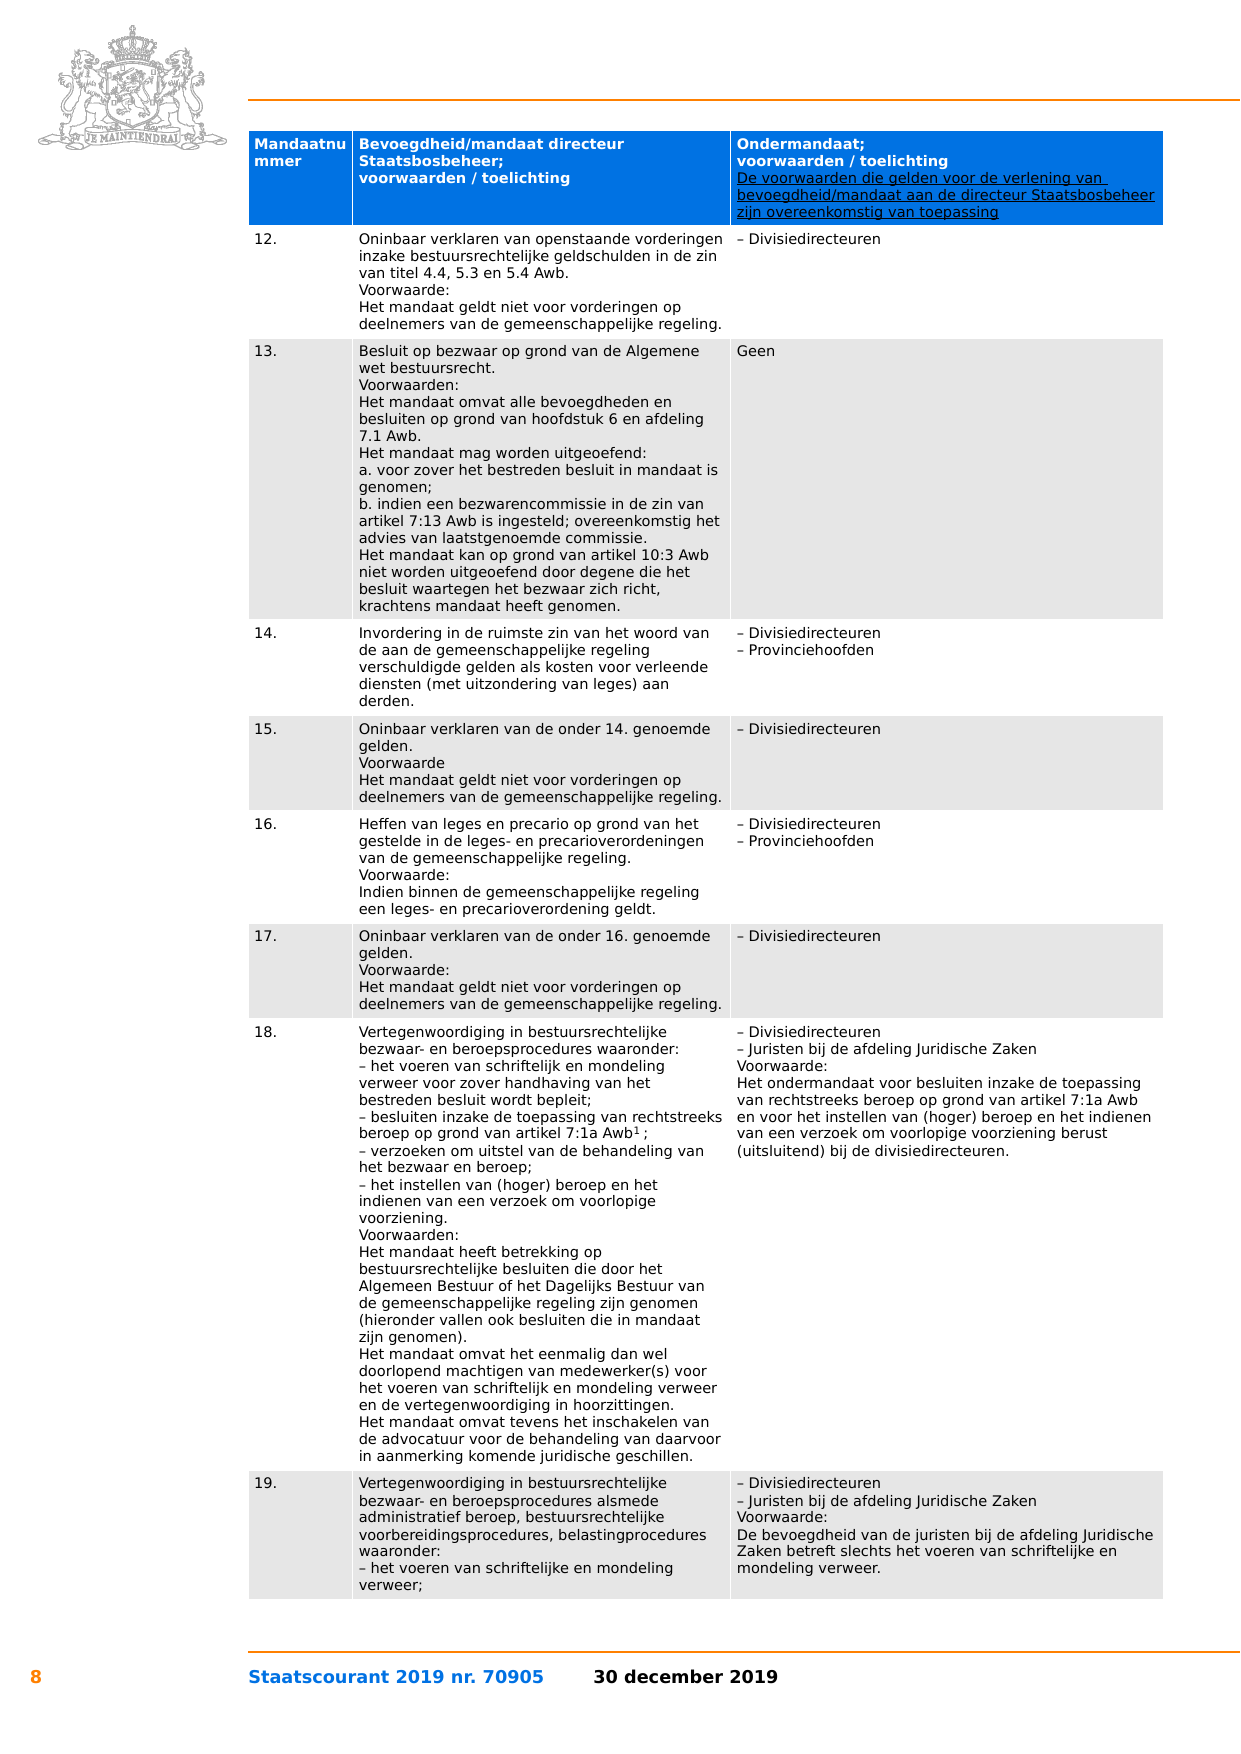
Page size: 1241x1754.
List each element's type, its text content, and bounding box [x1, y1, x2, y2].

table_cell – Divisiedirecteuren – Juristen bij de afdeling Juridische Zaken Voorwaarde: De bevoegdheid van de juristen bij de afdeling Juridische Zaken betreft slechts het voeren van schriftelijke en mondeling verweer. [731, 1471, 1163, 1599]
table_cell Oninbaar verklaren van de onder 14. genoemde gelden. Voorwaarde Het mandaat geldt niet voor vorderingen op deelnemers van de gemeenschappelijke regeling. [353, 716, 730, 810]
table_cell 19. [249, 1471, 352, 1599]
table_cell 16. [249, 811, 352, 922]
table_cell 17. [249, 924, 352, 1018]
table_cell 14. [249, 621, 352, 715]
table_cell 15. [249, 716, 352, 810]
table_cell Oninbaar verklaren van de onder 16. genoemde gelden. Voorwaarde: Het mandaat geldt niet voor vorderingen op deelnemers van de gemeenschappelijke regeling. [353, 924, 730, 1018]
table_cell Besluit op bezwaar op grond van de Algemene wet bestuursrecht. Voorwaarden: Het mandaat omvat alle bevoegdheden en besluiten op grond van hoofdstuk 6 en afdeling 7.1 Awb. Het mandaat mag worden uitgeoefend: a. voor zover het bestreden besluit in mandaat is genomen; b. indien een bezwarencommissie in de zin van artikel 7:13 Awb is ingesteld; overeenkomstig het advies van laatstgenoemde commissie. Het mandaat kan op grond van artikel 10:3 Awb niet worden uitgeoefend door degene die het besluit waartegen het bezwaar zich richt, krachtens mandaat heeft genomen. [353, 339, 730, 619]
table_cell – Divisiedirecteuren [731, 226, 1163, 337]
table_cell – Divisiedirecteuren – Juristen bij de afdeling Juridische Zaken Voorwaarde: Het ondermandaat voor besluiten inzake de toepassing van rechtstreeks beroep op grond van artikel 7:1a Awb en voor het instellen van (hoger) beroep en het indienen van een verzoek om voorlopige voorziening berust (uitsluitend) bij de divisiedirecteuren. [731, 1019, 1163, 1470]
picture [38, 25, 227, 150]
table_cell – Divisiedirecteuren [731, 924, 1163, 1018]
table_cell – Divisiedirecteuren – Provinciehoofden [731, 811, 1163, 922]
table_cell Geen [731, 339, 1163, 619]
table_header Mandaatnummer [249, 131, 352, 225]
table_cell Invordering in de ruimste zin van het woord van de aan de gemeenschappelijke regeling verschuldigde gelden als kosten voor verleende diensten (met uitzondering van leges) aan derden. [353, 621, 730, 715]
table_cell 13. [249, 339, 352, 619]
table_header Bevoegdheid/mandaat directeur Staatsbosbeheer; voorwaarden / toelichting [353, 131, 730, 225]
table_header Ondermandaat; voorwaarden / toelichting De voorwaarden die gelden voor de verlening van bevoegdheid/mandaat aan de directeur Staatsbosbeheer zijn overeenkomstig van toepassing [731, 131, 1163, 225]
table_cell Vertegenwoordiging in bestuursrechtelijke bezwaar- en beroepsprocedures waaronder: – het voeren van schriftelijk en mondeling verweer voor zover handhaving van het bestreden besluit wordt bepleit; – besluiten inzake de toepassing van rechtstreeks beroep op grond van artikel 7:1a Awb1; – verzoeken om uitstel van de behandeling van het bezwaar en beroep; – het instellen van (hoger) beroep en het indienen van een verzoek om voorlopige voorziening. Voorwaarden: Het mandaat heeft betrekking op bestuursrechtelijke besluiten die door het Algemeen Bestuur of het Dagelijks Bestuur van de gemeenschappelijke regeling zijn genomen (hieronder vallen ook besluiten die in mandaat zijn genomen). Het mandaat omvat het eenmalig dan wel doorlopend machtigen van medewerker(s) voor het voeren van schriftelijk en mondeling verweer en de vertegenwoordiging in hoorzittingen. Het mandaat omvat tevens het inschakelen van de advocatuur voor de behandeling van daarvoor in aanmerking komende juridische geschillen. [353, 1019, 730, 1470]
table_cell – Divisiedirecteuren [731, 716, 1163, 810]
table_cell 18. [249, 1019, 352, 1470]
table_cell Heffen van leges en precario op grond van het gestelde in de leges- en precarioverordeningen van de gemeenschappelijke regeling. Voorwaarde: Indien binnen de gemeenschappelijke regeling een leges- en precarioverordening geldt. [353, 811, 730, 922]
table_cell Oninbaar verklaren van openstaande vorderingen inzake bestuursrechtelijke geldschulden in de zin van titel 4.4, 5.3 en 5.4 Awb. Voorwaarde: Het mandaat geldt niet voor vorderingen op deelnemers van de gemeenschappelijke regeling. [353, 226, 730, 337]
table_cell Vertegenwoordiging in bestuursrechtelijke bezwaar- en beroepsprocedures alsmede administratief beroep, bestuursrechtelijke voorbereidingsprocedures, belastingprocedures waaronder: – het voeren van schriftelijke en mondeling verweer; [353, 1471, 730, 1599]
table_cell 12. [249, 226, 352, 337]
table_cell – Divisiedirecteuren – Provinciehoofden [731, 621, 1163, 715]
